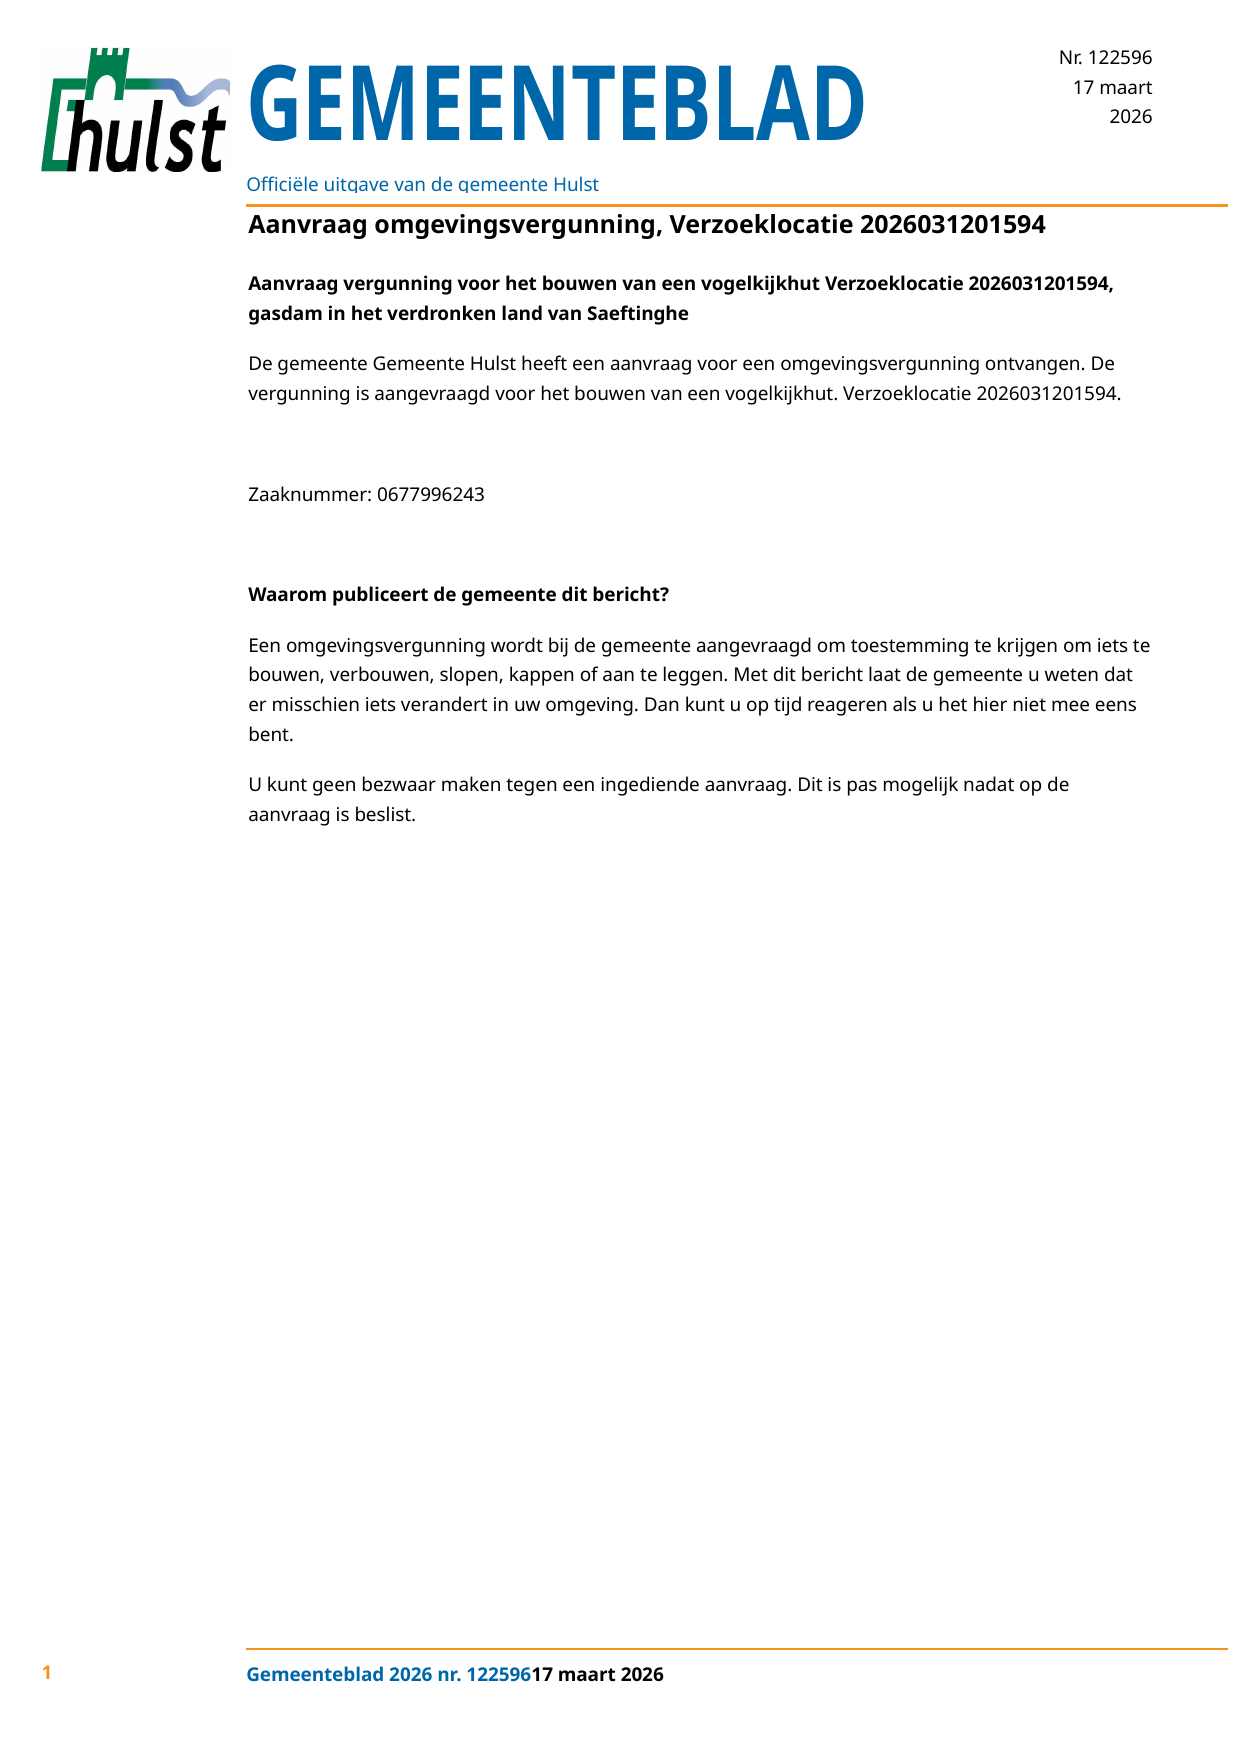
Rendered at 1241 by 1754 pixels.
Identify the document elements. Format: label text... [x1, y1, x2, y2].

text Aanvraag vergunning voor het bouwen van een vogelkijkhut Verzoeklocatie 2026031201594, gasdam in het verdronken land van Saeftinghe [248, 270, 1152, 326]
text De gemeente Gemeente Hulst heeft een aanvraag voor een omgevingsvergunning ontvangen. De vergunning is aangevraagd voor het bouwen van een vogelkijkhut. Verzoeklocatie 2026031201594. [248, 350, 1152, 406]
text Een omgevingsvergunning wordt bij de gemeente aangevraagd om toestemming te krijgen om iets te bouwen, verbouwen, slopen, kappen of aan te leggen. Met dit bericht laat de gemeente u weten dat er misschien iets verandert in uw omgeving. Dan kunt u op tijd reageren als u het hier niet mee eens bent. [248, 632, 1152, 746]
text Aanvraag omgevingsvergunning, Verzoeklocatie 2026031201594 [248, 207, 1152, 241]
text Waarom publiceert de gemeente dit bericht? [248, 582, 1152, 607]
text Zaaknummer: 0677996243 [248, 481, 1152, 506]
text U kunt geen bezwaar maken tegen een ingediende aanvraag. Dit is pas mogelijk nadat op de aanvraag is beslist. [248, 771, 1152, 826]
picture [41, 47, 231, 172]
